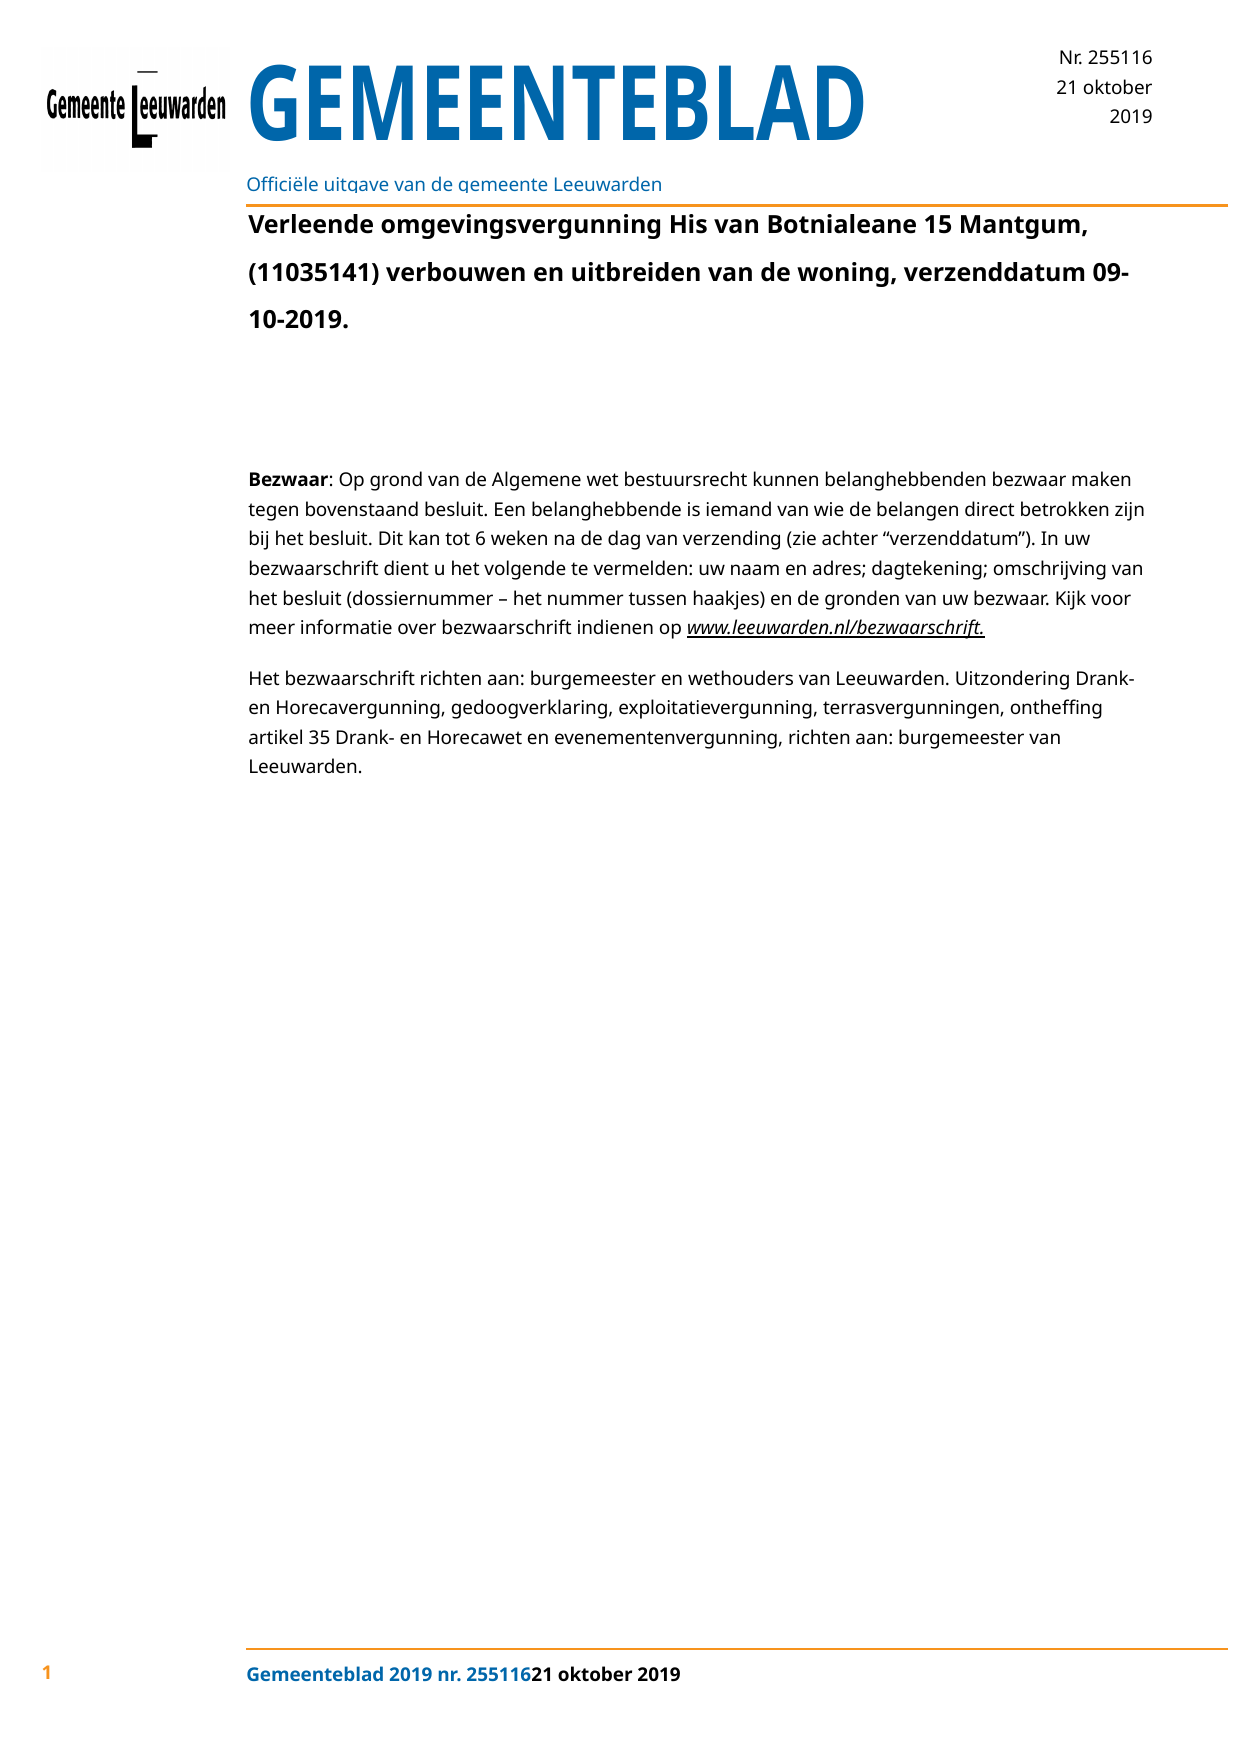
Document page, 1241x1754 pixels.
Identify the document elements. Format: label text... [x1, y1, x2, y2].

text Het bezwaarschrift richten aan: burgemeester en wethouders van Leeuwarden. Uitzondering Drank- en Horecavergunning, gedoogverklaring, exploitatievergunning, terrasvergunningen, ontheffing artikel 35 Drank- en Horecawet en evenementenvergunning, richten aan: burgemeester van Leeuwarden. [248, 665, 1152, 779]
picture [41, 47, 231, 172]
text Bezwaar: Op grond van de Algemene wet bestuursrecht kunnen belanghebbenden bezwaar maken tegen bovenstaand besluit. Een belanghebbende is iemand van wie de belangen direct betrokken zijn bij het besluit. Dit kan tot 6 weken na de dag van verzending (zie achter “verzenddatum”). In uw bezwaarschrift dient u het volgende te vermelden: uw naam en adres; dagtekening; omschrijving van het besluit (dossiernummer – het nummer tussen haakjes) en de gronden van uw bezwaar. Kijk voor meer informatie over bezwaarschrift indienen op www.leeuwarden.nl/bezwaarschrift. [248, 466, 1152, 640]
text Verleende omgevingsvergunning His van Botnialeane 15 Mantgum, (11035141) verbouwen en uitbreiden van de woning, verzenddatum 09-10-2019. [248, 207, 1152, 336]
